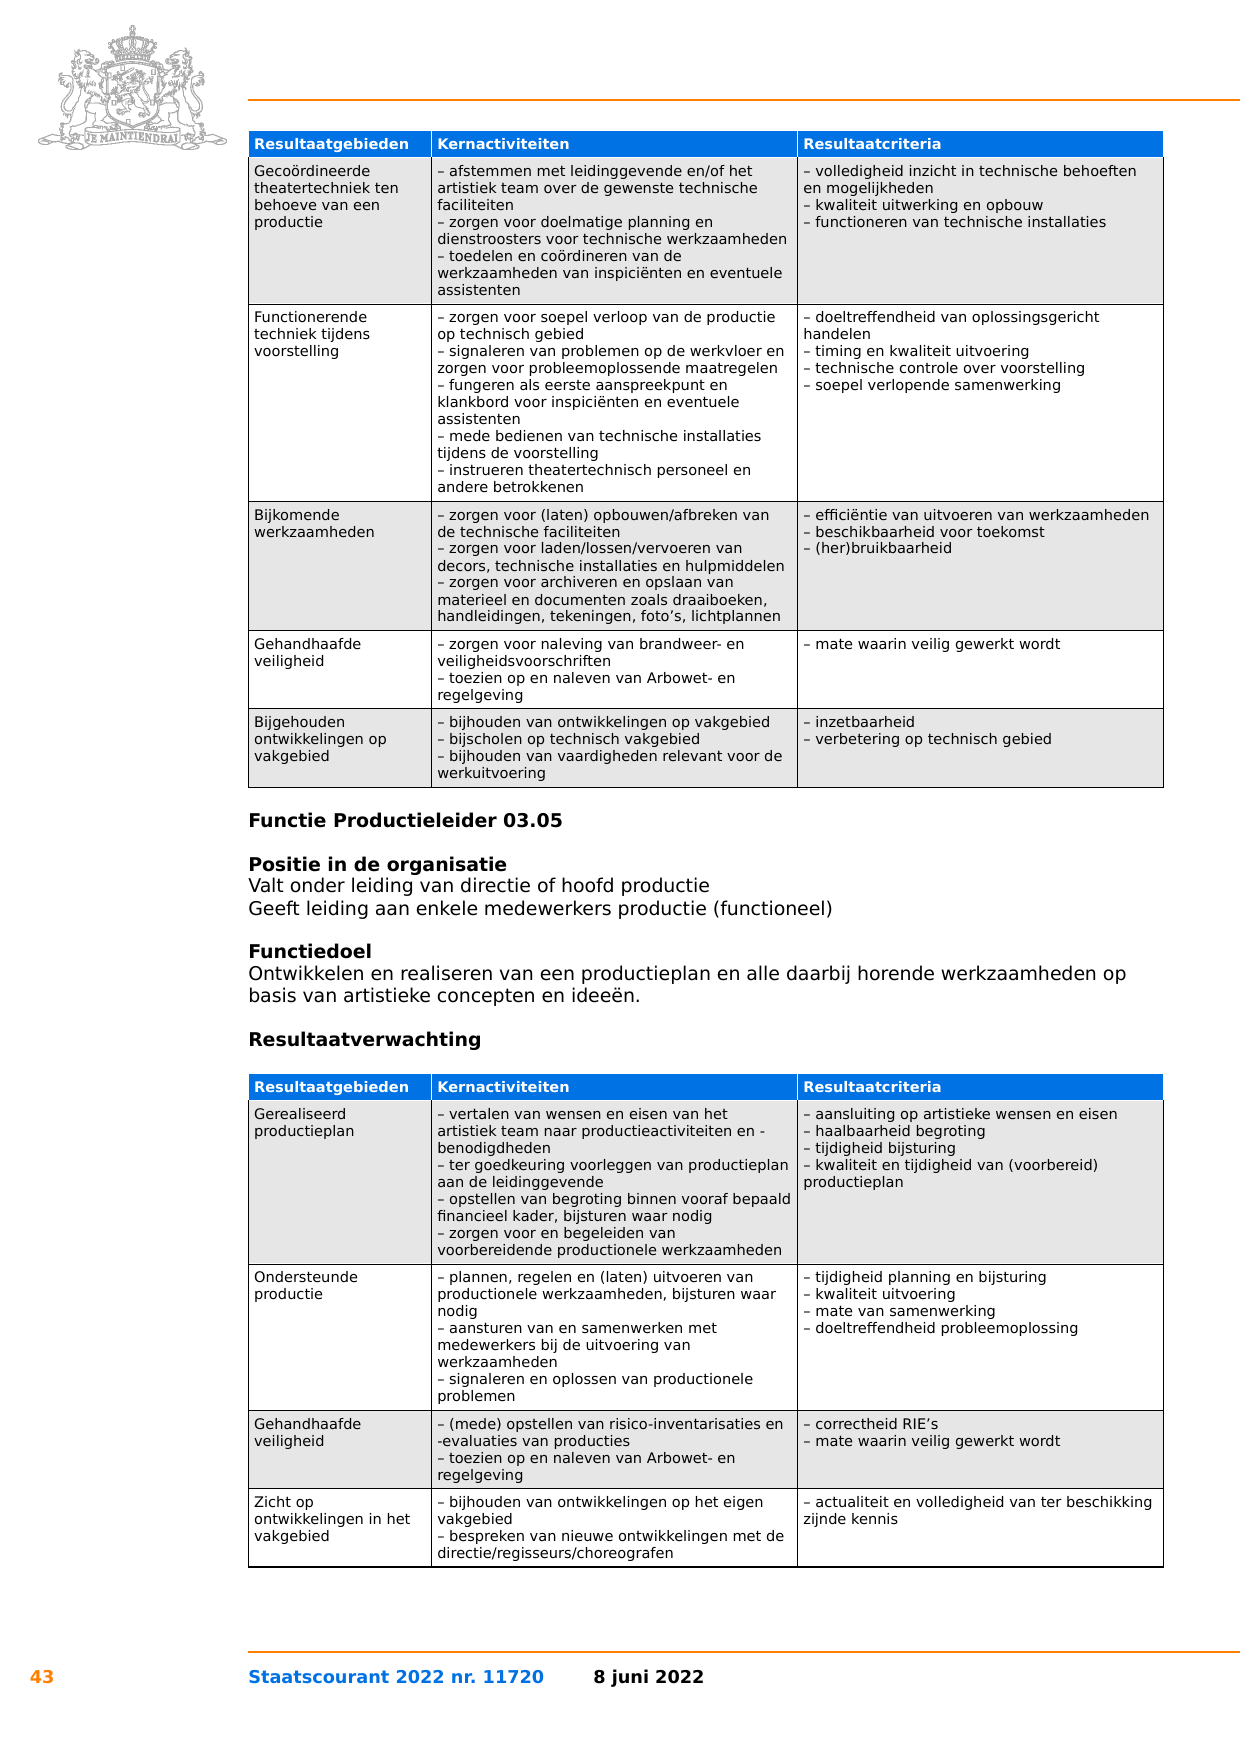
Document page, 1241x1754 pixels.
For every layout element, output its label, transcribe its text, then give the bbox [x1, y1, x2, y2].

subtitle Functie Productieleider 03.05 [248, 809, 1163, 832]
table_cell – tijdigheid planning en bijsturing – kwaliteit uitvoering – mate van samenwerking – doeltreffendheid probleemoplossing [798, 1265, 1163, 1410]
table_header Resultaatcriteria [798, 131, 1163, 157]
table_cell – bijhouden van ontwikkelingen op vakgebied – bijscholen op technisch vakgebied – bijhouden van vaardigheden relevant voor de werkuitvoering [432, 709, 797, 787]
table_cell Functionerende techniek tijdens voorstelling [249, 305, 431, 501]
table_header Resultaatgebieden [249, 1074, 431, 1100]
table_cell – inzetbaarheid – verbetering op technisch gebied [798, 709, 1163, 787]
table_cell – bijhouden van ontwikkelingen op het eigen vakgebied – bespreken van nieuwe ontwikkelingen met de directie/regisseurs/choreografen [432, 1489, 797, 1566]
table_cell Gehandhaafde veiligheid [249, 631, 431, 708]
table_header Kernactiviteiten [432, 131, 797, 157]
text Ontwikkelen en realiseren van een productieplan en alle daarbij horende werkzaamheden op basis van artistieke concepten en ideeën. [248, 963, 1163, 1007]
table_cell – plannen, regelen en (laten) uitvoeren van productionele werkzaamheden, bijsturen waar nodig – aansturen van en samenwerken met medewerkers bij de uitvoering van werkzaamheden – signaleren en oplossen van productionele problemen [432, 1265, 797, 1410]
table_cell – aansluiting op artistieke wensen en eisen – haalbaarheid begroting – tijdigheid bijsturing – kwaliteit en tijdigheid van (voorbereid) productieplan [798, 1101, 1163, 1263]
table_header Resultaatgebieden [249, 131, 431, 157]
table_cell Gerealiseerd productieplan [249, 1101, 431, 1263]
text Positie in de organisatie [248, 853, 1163, 875]
table_cell – zorgen voor soepel verloop van de productie op technisch gebied – signaleren van problemen op de werkvloer en zorgen voor probleemoplossende maatregelen – fungeren als eerste aanspreekpunt en klankbord voor inspiciënten en eventuele assistenten – mede bedienen van technische installaties tijdens de voorstelling – instrueren theatertechnisch personeel en andere betrokkenen [432, 305, 797, 501]
table_cell – efficiëntie van uitvoeren van werkzaamheden – beschikbaarheid voor toekomst – (her)bruikbaarheid [798, 502, 1163, 630]
table_cell Gecoördineerde theatertechniek ten behoeve van een productie [249, 158, 431, 303]
table_cell Ondersteunde productie [249, 1265, 431, 1410]
text Valt onder leiding van directie of hoofd productie [248, 875, 1163, 897]
table_cell – correctheid RIE’s – mate waarin veilig gewerkt wordt [798, 1411, 1163, 1488]
table_cell – doeltreffendheid van oplossingsgericht handelen – timing en kwaliteit uitvoering – technische controle over voorstelling – soepel verlopende samenwerking [798, 305, 1163, 501]
table_cell Bijkomende werkzaamheden [249, 502, 431, 630]
table_cell Zicht op ontwikkelingen in het vakgebied [249, 1489, 431, 1566]
table_cell Bijgehouden ontwikkelingen op vakgebied [249, 709, 431, 787]
table_header Resultaatcriteria [798, 1074, 1163, 1100]
picture [38, 25, 227, 150]
table_cell – (mede) opstellen van risico-inventarisaties en -evaluaties van producties – toezien op en naleven van Arbowet- en regelgeving [432, 1411, 797, 1488]
table_cell – afstemmen met leidinggevende en/of het artistiek team over de gewenste technische faciliteiten – zorgen voor doelmatige planning en dienstroosters voor technische werkzaamheden – toedelen en coördineren van de werkzaamheden van inspiciënten en eventuele assistenten [432, 158, 797, 303]
table_cell – volledigheid inzicht in technische behoeften en mogelijkheden – kwaliteit uitwerking en opbouw – functioneren van technische installaties [798, 158, 1163, 303]
table_header Kernactiviteiten [432, 1074, 797, 1100]
table_cell – zorgen voor (laten) opbouwen/afbreken van de technische faciliteiten – zorgen voor laden/lossen/vervoeren van decors, technische installaties en hulpmiddelen – zorgen voor archiveren en opslaan van materieel en documenten zoals draaiboeken, handleidingen, tekeningen, foto’s, lichtplannen [432, 502, 797, 630]
table_cell – actualiteit en volledigheid van ter beschikking zijnde kennis [798, 1489, 1163, 1566]
text Functiedoel [248, 941, 1163, 963]
table_cell – vertalen van wensen en eisen van het artistiek team naar productieactiviteiten en -benodigdheden – ter goedkeuring voorleggen van productieplan aan de leidinggevende – opstellen van begroting binnen vooraf bepaald financieel kader, bijsturen waar nodig – zorgen voor en begeleiden van voorbereidende productionele werkzaamheden [432, 1101, 797, 1263]
table_cell – zorgen voor naleving van brandweer- en veiligheidsvoorschriften – toezien op en naleven van Arbowet- en regelgeving [432, 631, 797, 708]
text Geeft leiding aan enkele medewerkers productie (functioneel) [248, 897, 1163, 919]
text Resultaatverwachting [248, 1029, 1163, 1051]
table_cell Gehandhaafde veiligheid [249, 1411, 431, 1488]
table_cell – mate waarin veilig gewerkt wordt [798, 631, 1163, 708]
